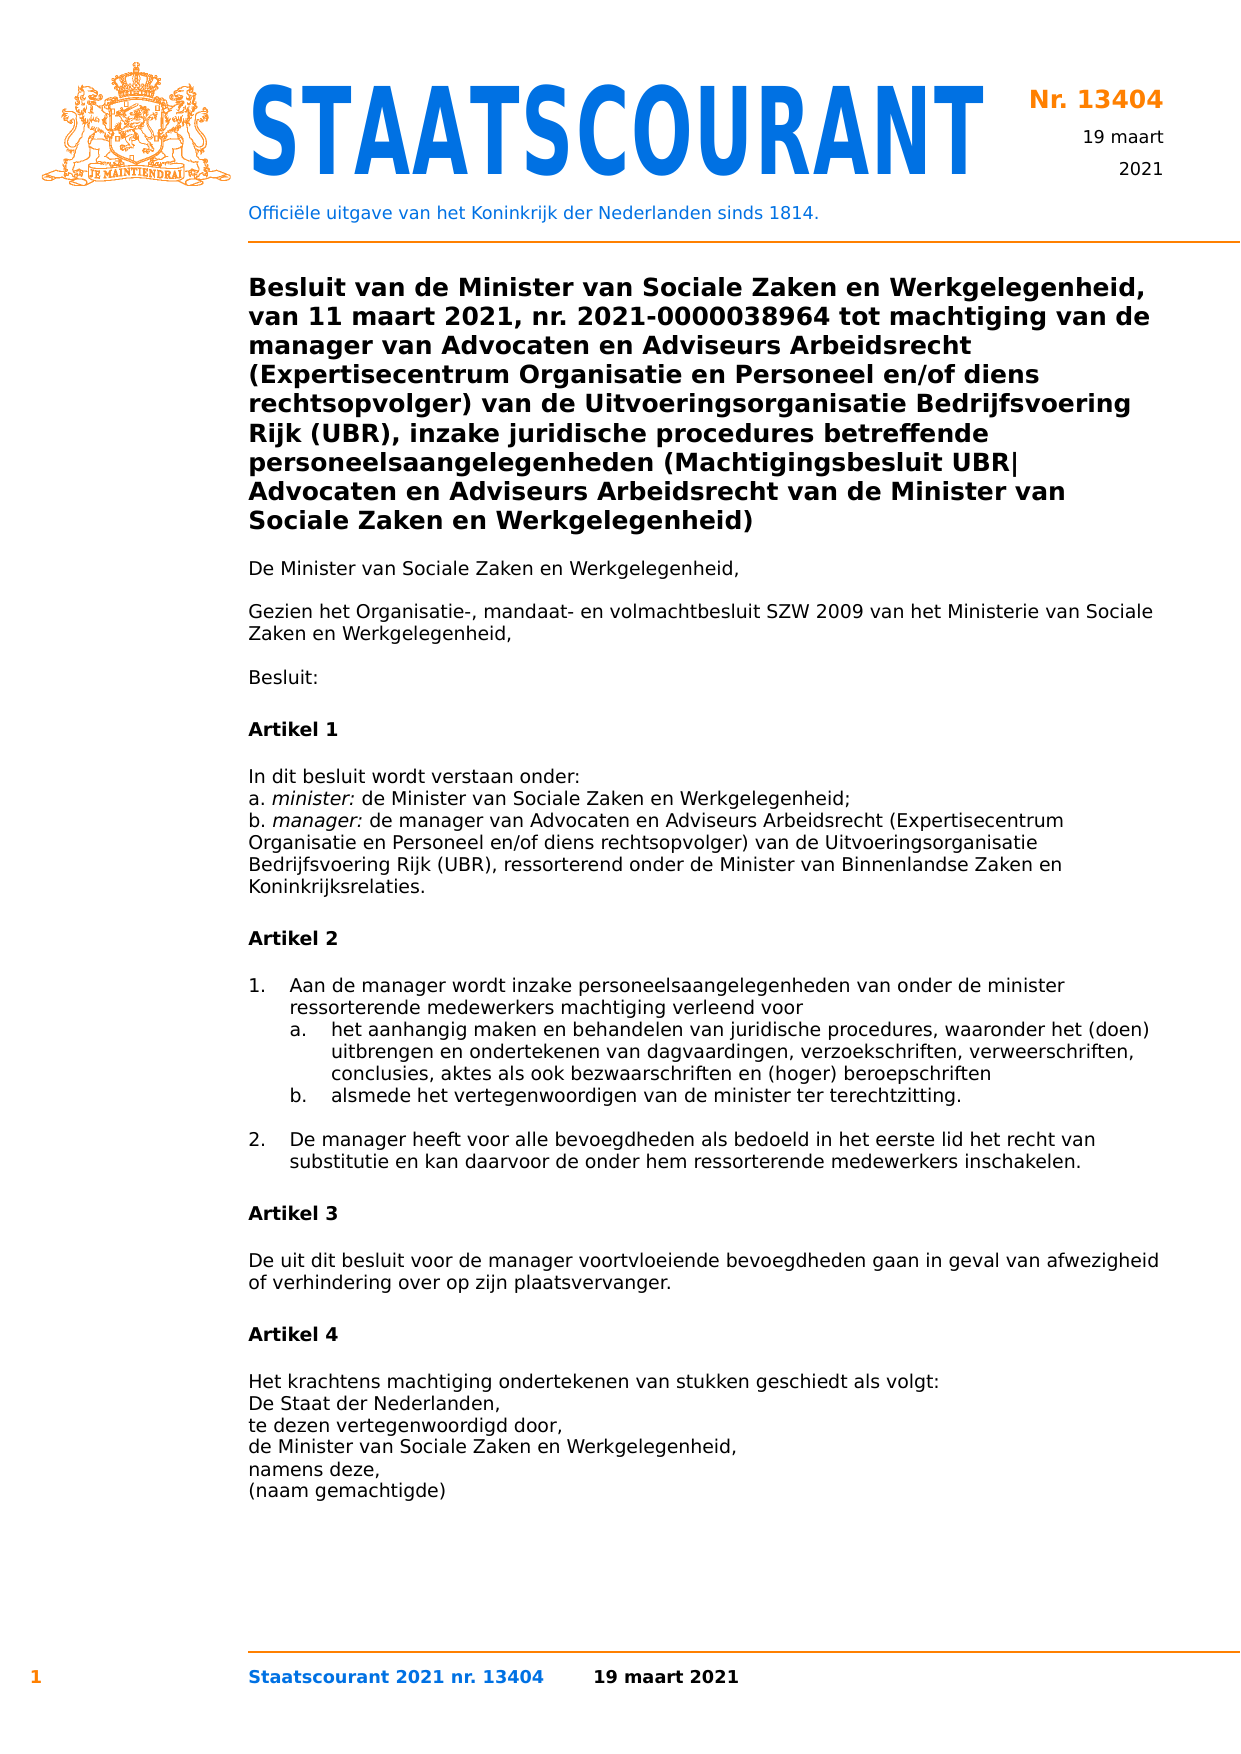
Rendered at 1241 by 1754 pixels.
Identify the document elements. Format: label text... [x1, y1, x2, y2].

table_cell 2021 [998, 153, 1240, 203]
table_cell Officiële uitgave van het Koninkrijk der Nederlanden sinds 1814. [248, 203, 1240, 241]
text Gezien het Organisatie-, mandaat- en volmachtbesluit SZW 2009 van het Ministerie van Sociale Zaken en Werkgelegenheid, [248, 601, 1163, 645]
text De Minister van Sociale Zaken en Werkgelegenheid, [248, 557, 1163, 579]
text De Staat der Nederlanden, [248, 1392, 1163, 1414]
text te dezen vertegenwoordigd door, [248, 1414, 1163, 1436]
text 1. Aan de manager wordt inzake personeelsaangelegenheden van onder de minister ressorterende medewerkers machtiging verleend voor [248, 975, 1163, 1019]
subtitle Artikel 2 [248, 928, 1163, 950]
table_header STAATSCOURANT [248, 62, 998, 203]
table_cell 19 maart [998, 121, 1240, 153]
subtitle Besluit van de Minister van Sociale Zaken en Werkgelegenheid, van 11 maart 2021, nr. 2021-0000038964 tot machtiging van de manager van Advocaten en Adviseurs Arbeidsrecht (Expertisecentrum Organisatie en Personeel en/of diens rechtsopvolger) van de Uitvoeringsorganisatie Bedrijfsvoering Rijk (UBR), inzake juridische procedures betreffende personeelsaangelegenheden (Machtigingsbesluit UBR|Advocaten en Adviseurs Arbeidsrecht van de Minister van Sociale Zaken en Werkgelegenheid) [248, 273, 1163, 536]
text (naam gemachtigde) [248, 1480, 1163, 1502]
text De uit dit besluit voor de manager voortvloeiende bevoegdheden gaan in geval van afwezigheid of verhindering over op zijn plaatsvervanger. [248, 1249, 1163, 1293]
text b. alsmede het vertegenwoordigen van de minister ter terechtzitting. [289, 1085, 1163, 1107]
text b. manager: de manager van Advocaten en Adviseurs Arbeidsrecht (Expertisecentrum Organisatie en Personeel en/of diens rechtsopvolger) van de Uitvoeringsorganisatie Bedrijfsvoering Rijk (UBR), ressorterend onder de Minister van Binnenlandse Zaken en Koninkrijksrelaties. [248, 810, 1163, 898]
text In dit besluit wordt verstaan onder: [248, 766, 1163, 788]
subtitle Artikel 4 [248, 1323, 1163, 1346]
table_header [25, 62, 248, 241]
text 2. De manager heeft voor alle bevoegdheden als bedoeld in het eerste lid het recht van substitutie en kan daarvoor de onder hem ressorterende medewerkers inschakelen. [248, 1129, 1163, 1173]
table_header Nr. 13404 [998, 62, 1240, 121]
text Besluit: [248, 667, 1163, 689]
picture [41, 62, 231, 186]
subtitle Artikel 3 [248, 1203, 1163, 1224]
text a. het aanhangig maken en behandelen van juridische procedures, waaronder het (doen) uitbrengen en ondertekenen van dagvaardingen, verzoekschriften, verweerschriften, conclusies, aktes als ook bezwaarschriften en (hoger) beroepschriften [289, 1019, 1163, 1085]
text namens deze, [248, 1458, 1163, 1480]
text Het krachtens machtiging ondertekenen van stukken geschiedt als volgt: [248, 1371, 1163, 1392]
text a. minister: de Minister van Sociale Zaken en Werkgelegenheid; [248, 788, 1163, 810]
subtitle Artikel 1 [248, 719, 1163, 741]
text de Minister van Sociale Zaken en Werkgelegenheid, [248, 1436, 1163, 1458]
